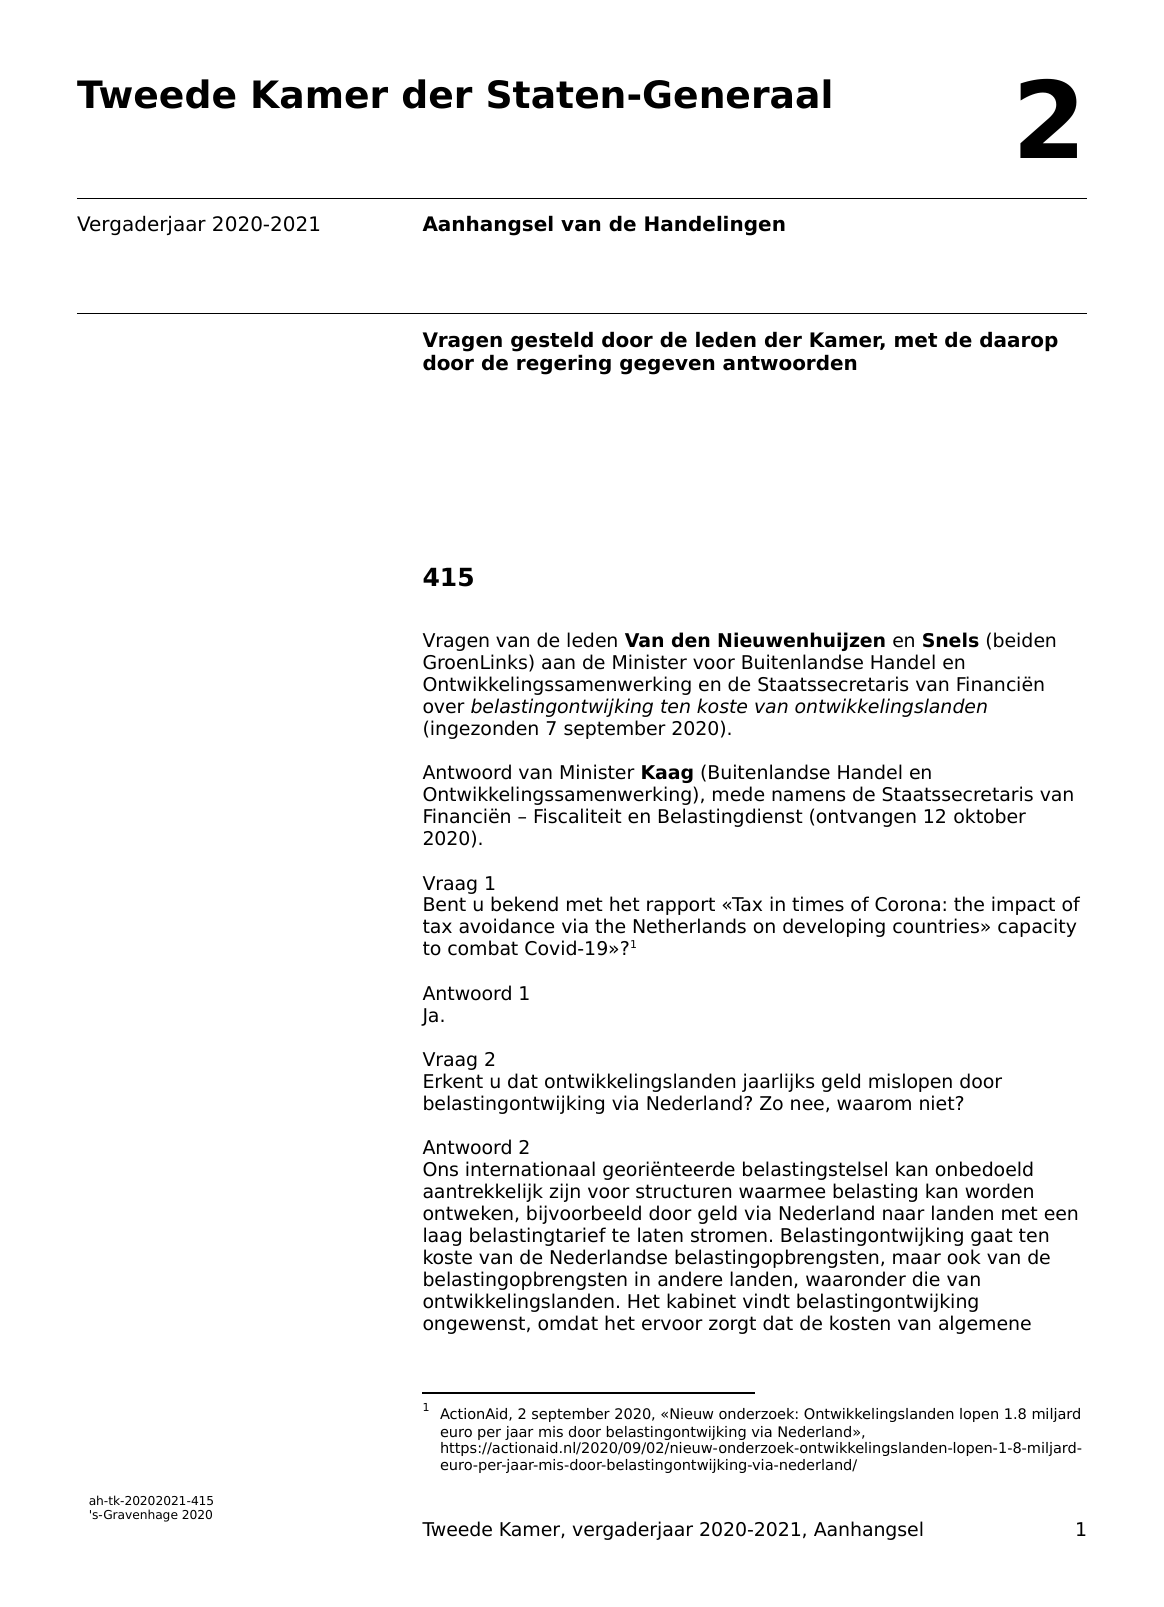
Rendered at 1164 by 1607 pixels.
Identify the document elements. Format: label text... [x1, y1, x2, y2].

table_header Tweede Kamer der Staten-Generaal [77, 59, 886, 198]
text 415 [422, 563, 1087, 592]
table_cell [77, 314, 422, 375]
text Ons internationaal georiënteerde belastingstelsel kan onbedoeld aantrekkelijk zijn voor structuren waarmee belasting kan worden ontweken, bijvoorbeeld door geld via Nederland naar landen met een laag belastingtarief te laten stromen. Belastingontwijking gaat ten koste van de Nederlandse belastingopbrengsten, maar ook van de belastingopbrengsten in andere landen, waaronder die van ontwikkelingslanden. Het kabinet vindt belastingontwijking ongewenst, omdat het ervoor zorgt dat de kosten van algemene [422, 1159, 1087, 1334]
table_cell Vergaderjaar 2020-2021 [77, 199, 422, 313]
text ActionAid, 2 september 2020, «Nieuw onderzoek: Ontwikkelingslanden lopen 1.8 miljard euro per jaar mis door belastingontwijking via Nederland», https://actionaid.nl/2020/09/02/nieuw-onderzoek-ontwikkelingslanden-lopen-1-8-miljard-euro-per-jaar-mis-door-belastingontwijking-via-nederland/ [422, 1402, 1087, 1474]
table_cell Aanhangsel van de Handelingen [422, 199, 1087, 313]
text Bent u bekend met het rapport «Tax in times of Corona: the impact of tax avoidance via the Netherlands on developing countries» capacity to combat Covid-19»? [422, 894, 1087, 960]
text Antwoord 2 [422, 1137, 1087, 1159]
text Antwoord van Minister Kaag (Buitenlandse Handel en Ontwikkelingssamenwerking), mede namens de Staatssecretaris van Financiën – Fiscaliteit en Belastingdienst (ontvangen 12 oktober 2020). [422, 762, 1087, 850]
text Vraag 2 [422, 1049, 1087, 1071]
table_header 2 [886, 59, 1087, 198]
text Ja. [422, 1004, 1087, 1026]
text Antwoord 1 [422, 982, 1087, 1004]
text Erkent u dat ontwikkelingslanden jaarlijks geld mislopen door belastingontwijking via Nederland? Zo nee, waarom niet? [422, 1071, 1087, 1114]
text Vragen van de leden Van den Nieuwenhuijzen en Snels (beiden GroenLinks) aan de Minister voor Buitenlandse Handel en Ontwikkelingssamenwerking en de Staatssecretaris van Financiën over belastingontwijking ten koste van ontwikkelingslanden (ingezonden 7 september 2020). [422, 630, 1087, 740]
text ah-tk-20202021-415 [88, 1494, 323, 1508]
text Vraag 1 [422, 872, 1087, 894]
text 's-Gravenhage 2020 [88, 1508, 323, 1522]
table_cell Vragen gesteld door de leden der Kamer, met de daarop door de regering gegeven antwoorden [422, 314, 1087, 375]
